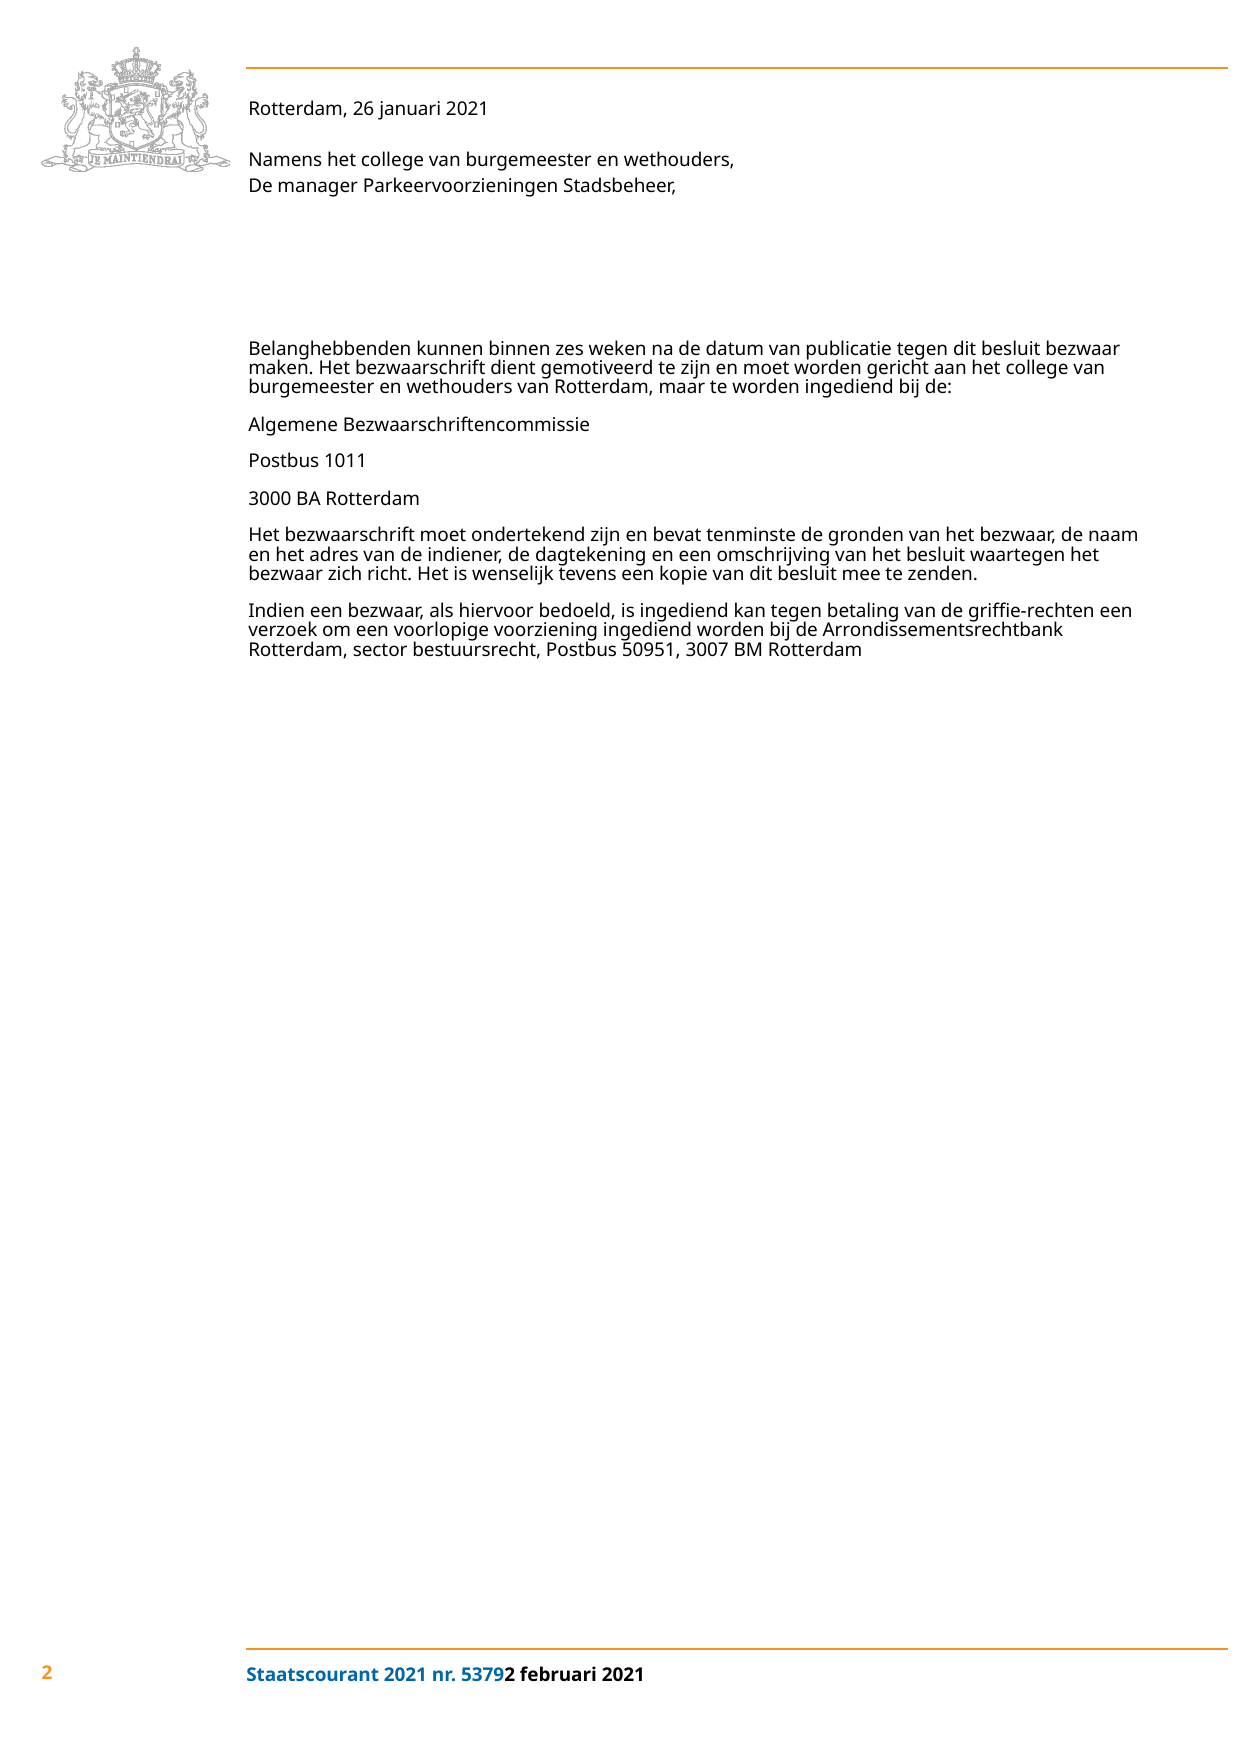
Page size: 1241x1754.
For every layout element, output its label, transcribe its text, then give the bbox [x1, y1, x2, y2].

text Belanghebbenden kunnen binnen zes weken na de datum van publicatie tegen dit besluit bezwaar maken. Het bezwaarschrift dient gemotiveerd te zijn en moet worden gericht aan het college van burgemeester en wethouders van Rotterdam, maar te worden ingediend bij de: [248, 340, 1152, 398]
text Postbus 1011 [248, 452, 1152, 472]
text Algemene Bezwaarschriftencommissie [248, 416, 1152, 435]
text Rotterdam, 26 januari 2021 [248, 95, 1152, 121]
text Indien een bezwaar, als hiervoor bedoeld, is ingediend kan tegen betaling van de griffie-rechten een verzoek om een voorlopige voorziening ingediend worden bij de Arrondissementsrechtbank Rotterdam, sector bestuursrecht, Postbus 50951, 3007 BM Rotterdam [248, 602, 1152, 660]
text Namens het college van burgemeester en wethouders, [248, 146, 1152, 172]
picture [41, 47, 231, 172]
text Het bezwaarschrift moet ondertekend zijn en bevat tenminste de gronden van het bezwaar, de naam en het adres van de indiener, de dagtekening en een omschrijving van het besluit waartegen het bezwaar zich richt. Het is wenselijk tevens een kopie van dit besluit mee te zenden. [248, 526, 1152, 584]
text 3000 BA Rotterdam [248, 489, 1152, 509]
text De manager Parkeervoorzieningen Stadsbeheer, [248, 172, 1152, 198]
